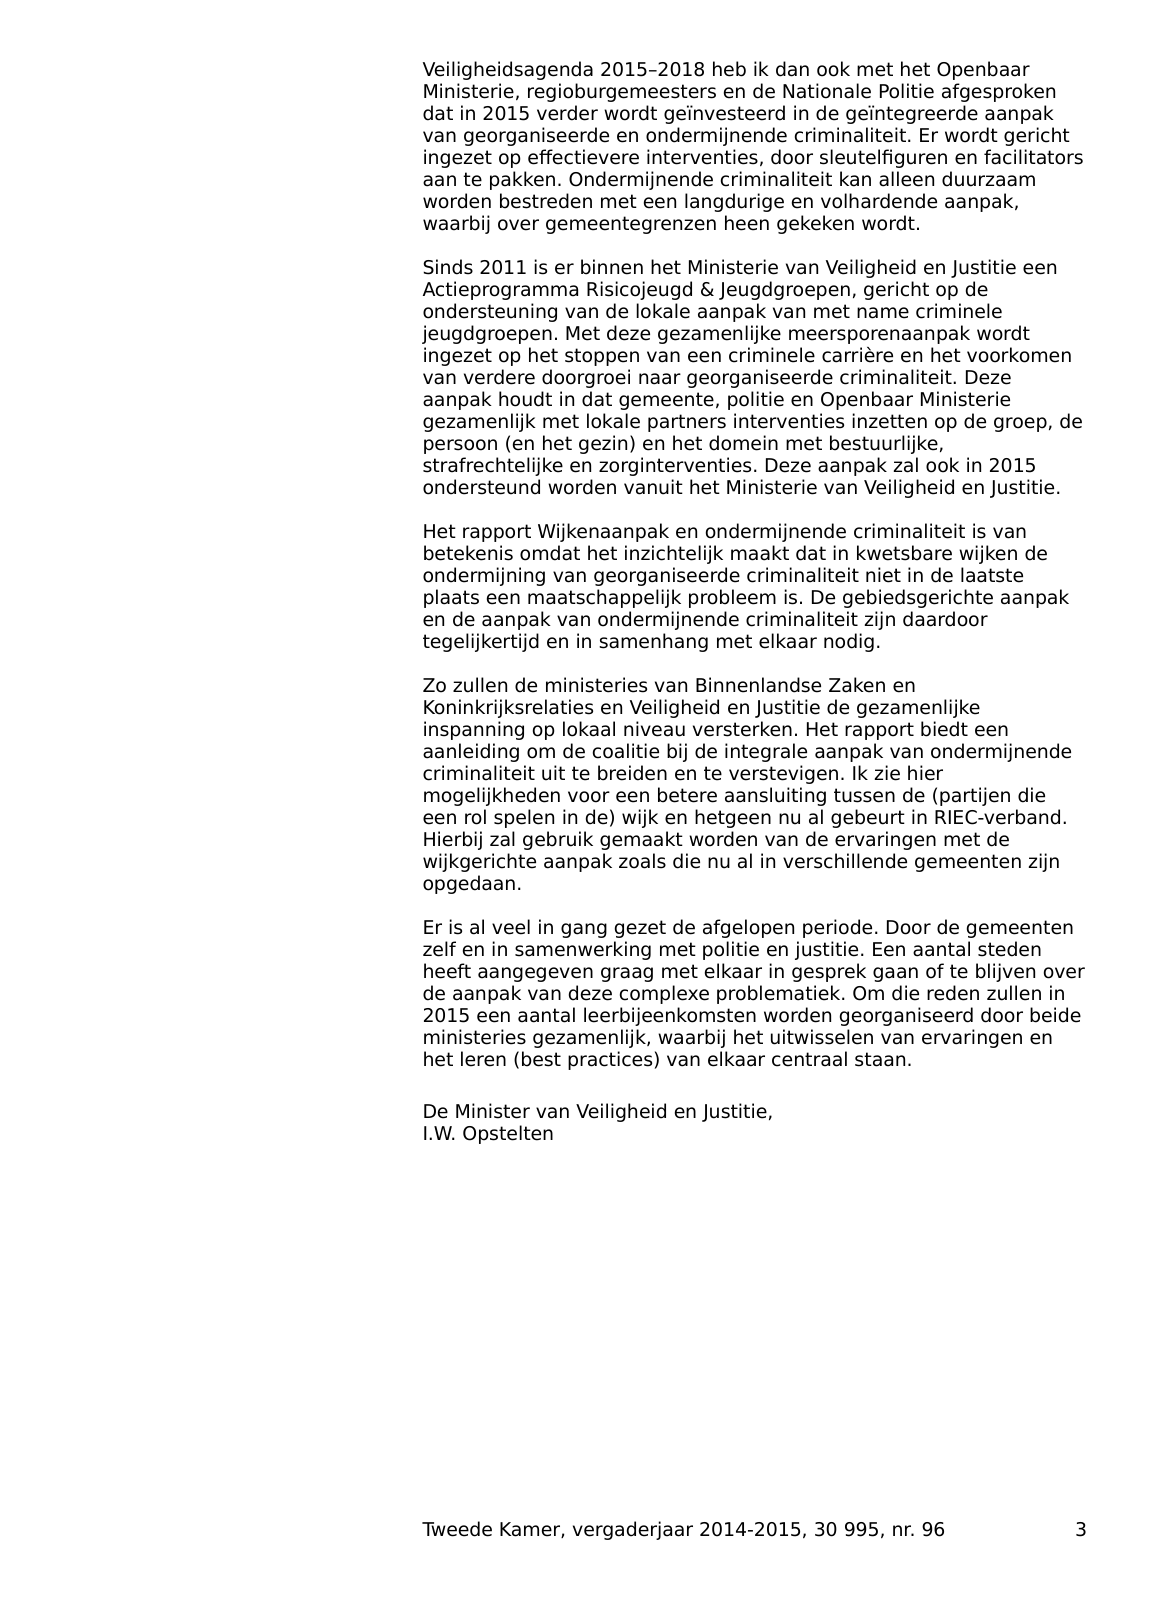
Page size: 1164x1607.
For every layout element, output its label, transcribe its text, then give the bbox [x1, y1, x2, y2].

text De Minister van Veiligheid en Justitie, I.W. Opstelten [422, 1101, 1087, 1145]
text Het rapport Wijkenaanpak en ondermijnende criminaliteit is van betekenis omdat het inzichtelijk maakt dat in kwetsbare wijken de ondermijning van georganiseerde criminaliteit niet in de laatste plaats een maatschappelijk probleem is. De gebiedsgerichte aanpak en de aanpak van ondermijnende criminaliteit zijn daardoor tegelijkertijd en in samenhang met elkaar nodig. [422, 521, 1087, 653]
text Zo zullen de ministeries van Binnenlandse Zaken en Koninkrijksrelaties en Veiligheid en Justitie de gezamenlijke inspanning op lokaal niveau versterken. Het rapport biedt een aanleiding om de coalitie bij de integrale aanpak van ondermijnende criminaliteit uit te breiden en te verstevigen. Ik zie hier mogelijkheden voor een betere aansluiting tussen de (partijen die een rol spelen in de) wijk en hetgeen nu al gebeurt in RIEC-verband. Hierbij zal gebruik gemaakt worden van de ervaringen met de wijkgerichte aanpak zoals die nu al in verschillende gemeenten zijn opgedaan. [422, 675, 1087, 895]
text Er is al veel in gang gezet de afgelopen periode. Door de gemeenten zelf en in samenwerking met politie en justitie. Een aantal steden heeft aangegeven graag met elkaar in gesprek gaan of te blijven over de aanpak van deze complexe problematiek. Om die reden zullen in 2015 een aantal leerbijeenkomsten worden georganiseerd door beide ministeries gezamenlijk, waarbij het uitwisselen van ervaringen en het leren (best practices) van elkaar centraal staan. [422, 917, 1087, 1071]
text Sinds 2011 is er binnen het Ministerie van Veiligheid en Justitie een Actieprogramma Risicojeugd & Jeugdgroepen, gericht op de ondersteuning van de lokale aanpak van met name criminele jeugdgroepen. Met deze gezamenlijke meersporenaanpak wordt ingezet op het stoppen van een criminele carrière en het voorkomen van verdere doorgroei naar georganiseerde criminaliteit. Deze aanpak houdt in dat gemeente, politie en Openbaar Ministerie gezamenlijk met lokale partners interventies inzetten op de groep, de persoon (en het gezin) en het domein met bestuurlijke, strafrechtelijke en zorginterventies. Deze aanpak zal ook in 2015 ondersteund worden vanuit het Ministerie van Veiligheid en Justitie. [422, 257, 1087, 499]
text Veiligheidsagenda 2015–2018 heb ik dan ook met het Openbaar Ministerie, regioburgemeesters en de Nationale Politie afgesproken dat in 2015 verder wordt geïnvesteerd in de geïntegreerde aanpak van georganiseerde en ondermijnende criminaliteit. Er wordt gericht ingezet op effectievere interventies, door sleutelfiguren en facilitators aan te pakken. Ondermijnende criminaliteit kan alleen duurzaam worden bestreden met een langdurige en volhardende aanpak, waarbij over gemeentegrenzen heen gekeken wordt. [422, 59, 1087, 235]
